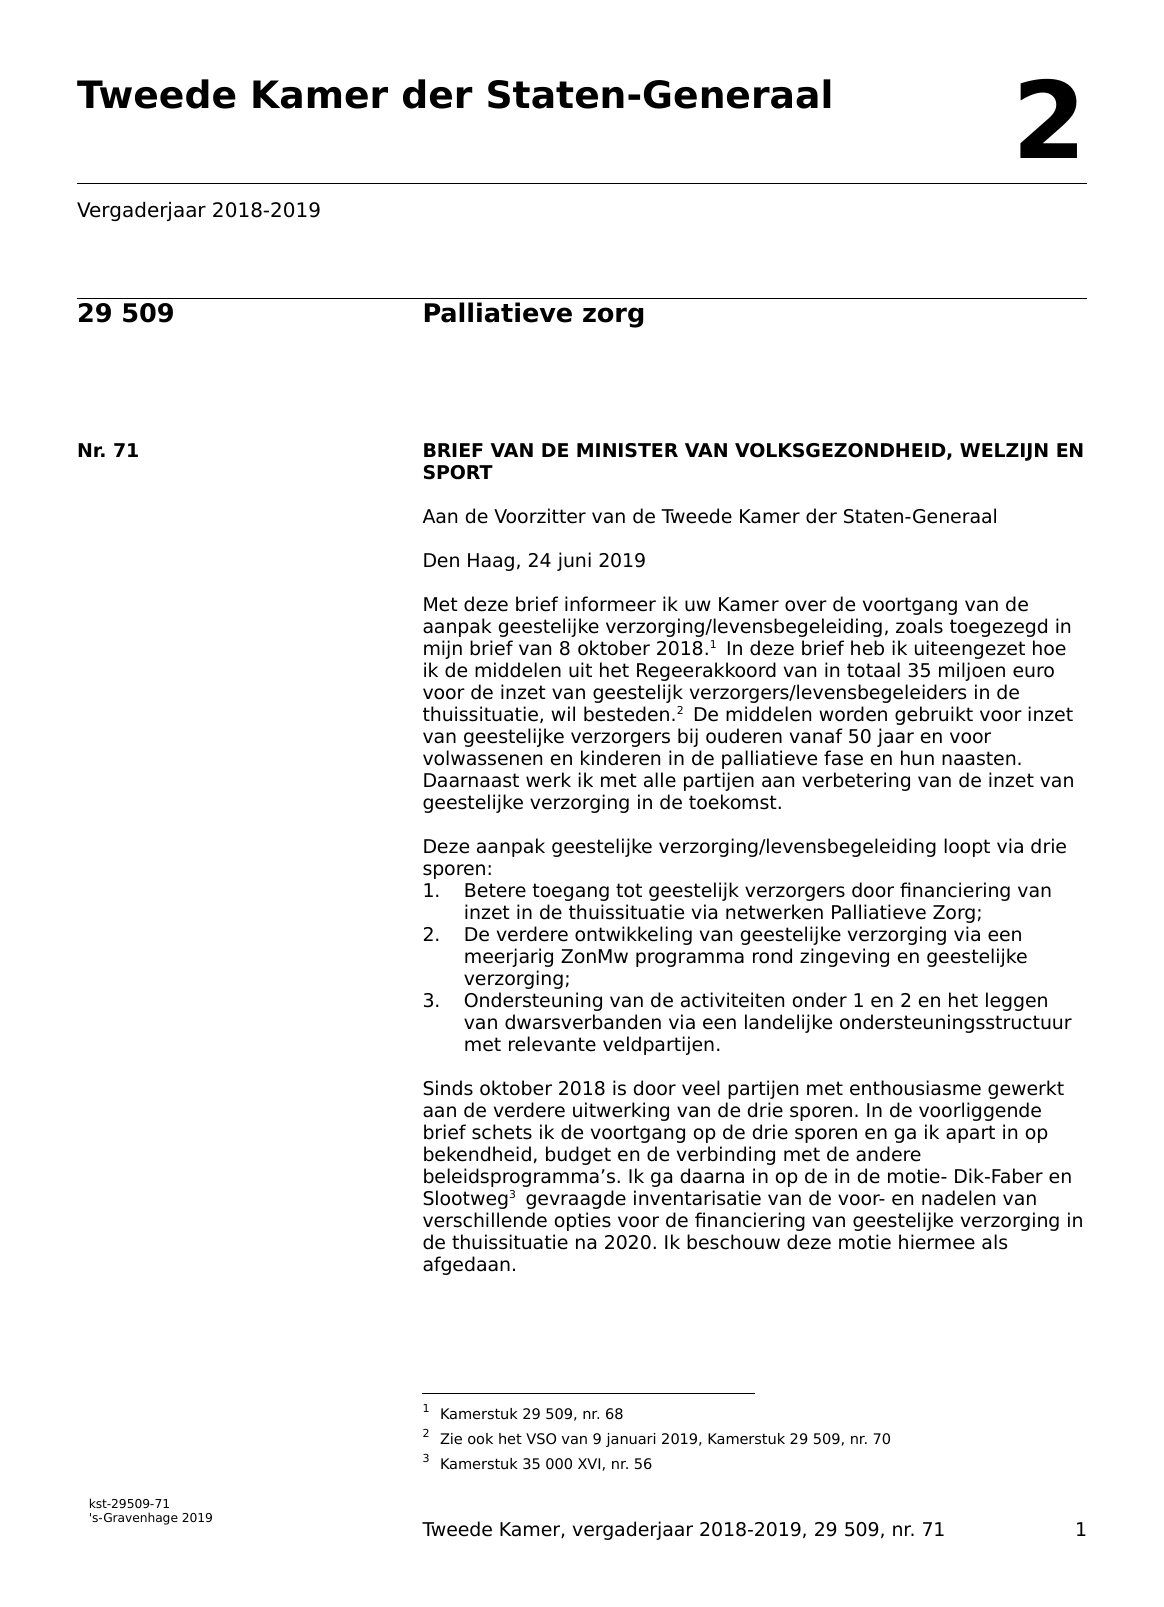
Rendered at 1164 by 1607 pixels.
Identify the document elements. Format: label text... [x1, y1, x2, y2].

table_header Tweede Kamer der Staten-Generaal [77, 59, 886, 183]
text Kamerstuk 35 000 XVI, nr. 56 [422, 1452, 1087, 1474]
text Deze aanpak geestelijke verzorging/levensbegeleiding loopt via drie sporen: [422, 836, 1087, 880]
text kst-29509-71 [88, 1497, 323, 1511]
subtitle 29 509 Palliatieve zorg [77, 299, 1087, 329]
table_header 2 [886, 59, 1087, 183]
table_cell Vergaderjaar 2018-2019 [77, 184, 1087, 298]
text 3. Ondersteuning van de activiteiten onder 1 en 2 en het leggen van dwarsverbanden via een landelijke ondersteuningsstructuur met relevante veldpartijen. [422, 990, 1087, 1056]
text Met deze brief informeer ik uw Kamer over de voortgang van de aanpak geestelijke verzorging/levensbegeleiding, zoals toegezegd in mijn brief van 8 oktober 2018. In deze brief heb ik uiteengezet hoe ik de middelen uit het Regeerakkoord van in totaal 35 miljoen euro voor de inzet van geestelijk verzorgers/levensbegeleiders in de thuissituatie, wil besteden. De middelen worden gebruikt voor inzet van geestelijke verzorgers bij ouderen vanaf 50 jaar en voor volwassenen en kinderen in de palliatieve fase en hun naasten. Daarnaast werk ik met alle partijen aan verbetering van de inzet van geestelijke verzorging in de toekomst. [422, 594, 1087, 814]
text 2. De verdere ontwikkeling van geestelijke verzorging via een meerjarig ZonMw programma rond zingeving en geestelijke verzorging; [422, 924, 1087, 990]
text Aan de Voorzitter van de Tweede Kamer der Staten-Generaal [422, 506, 1087, 528]
text Kamerstuk 29 509, nr. 68 [422, 1402, 1087, 1424]
subtitle Nr. 71 BRIEF VAN DE MINISTER VAN VOLKSGEZONDHEID, WELZIJN EN SPORT [77, 440, 1087, 484]
text Den Haag, 24 juni 2019 [422, 550, 1087, 572]
text 's-Gravenhage 2019 [88, 1511, 323, 1525]
text Zie ook het VSO van 9 januari 2019, Kamerstuk 29 509, nr. 70 [422, 1427, 1087, 1449]
text 1. Betere toegang tot geestelijk verzorgers door financiering van inzet in de thuissituatie via netwerken Palliatieve Zorg; [422, 880, 1087, 924]
text Sinds oktober 2018 is door veel partijen met enthousiasme gewerkt aan de verdere uitwerking van de drie sporen. In de voorliggende brief schets ik de voortgang op de drie sporen en ga ik apart in op bekendheid, budget en de verbinding met de andere beleidsprogramma’s. Ik ga daarna in op de in de motie- Dik-Faber en Slootweg gevraagde inventarisatie van de voor- en nadelen van verschillende opties voor de financiering van geestelijke verzorging in de thuissituatie na 2020. Ik beschouw deze motie hiermee als afgedaan. [422, 1078, 1087, 1276]
